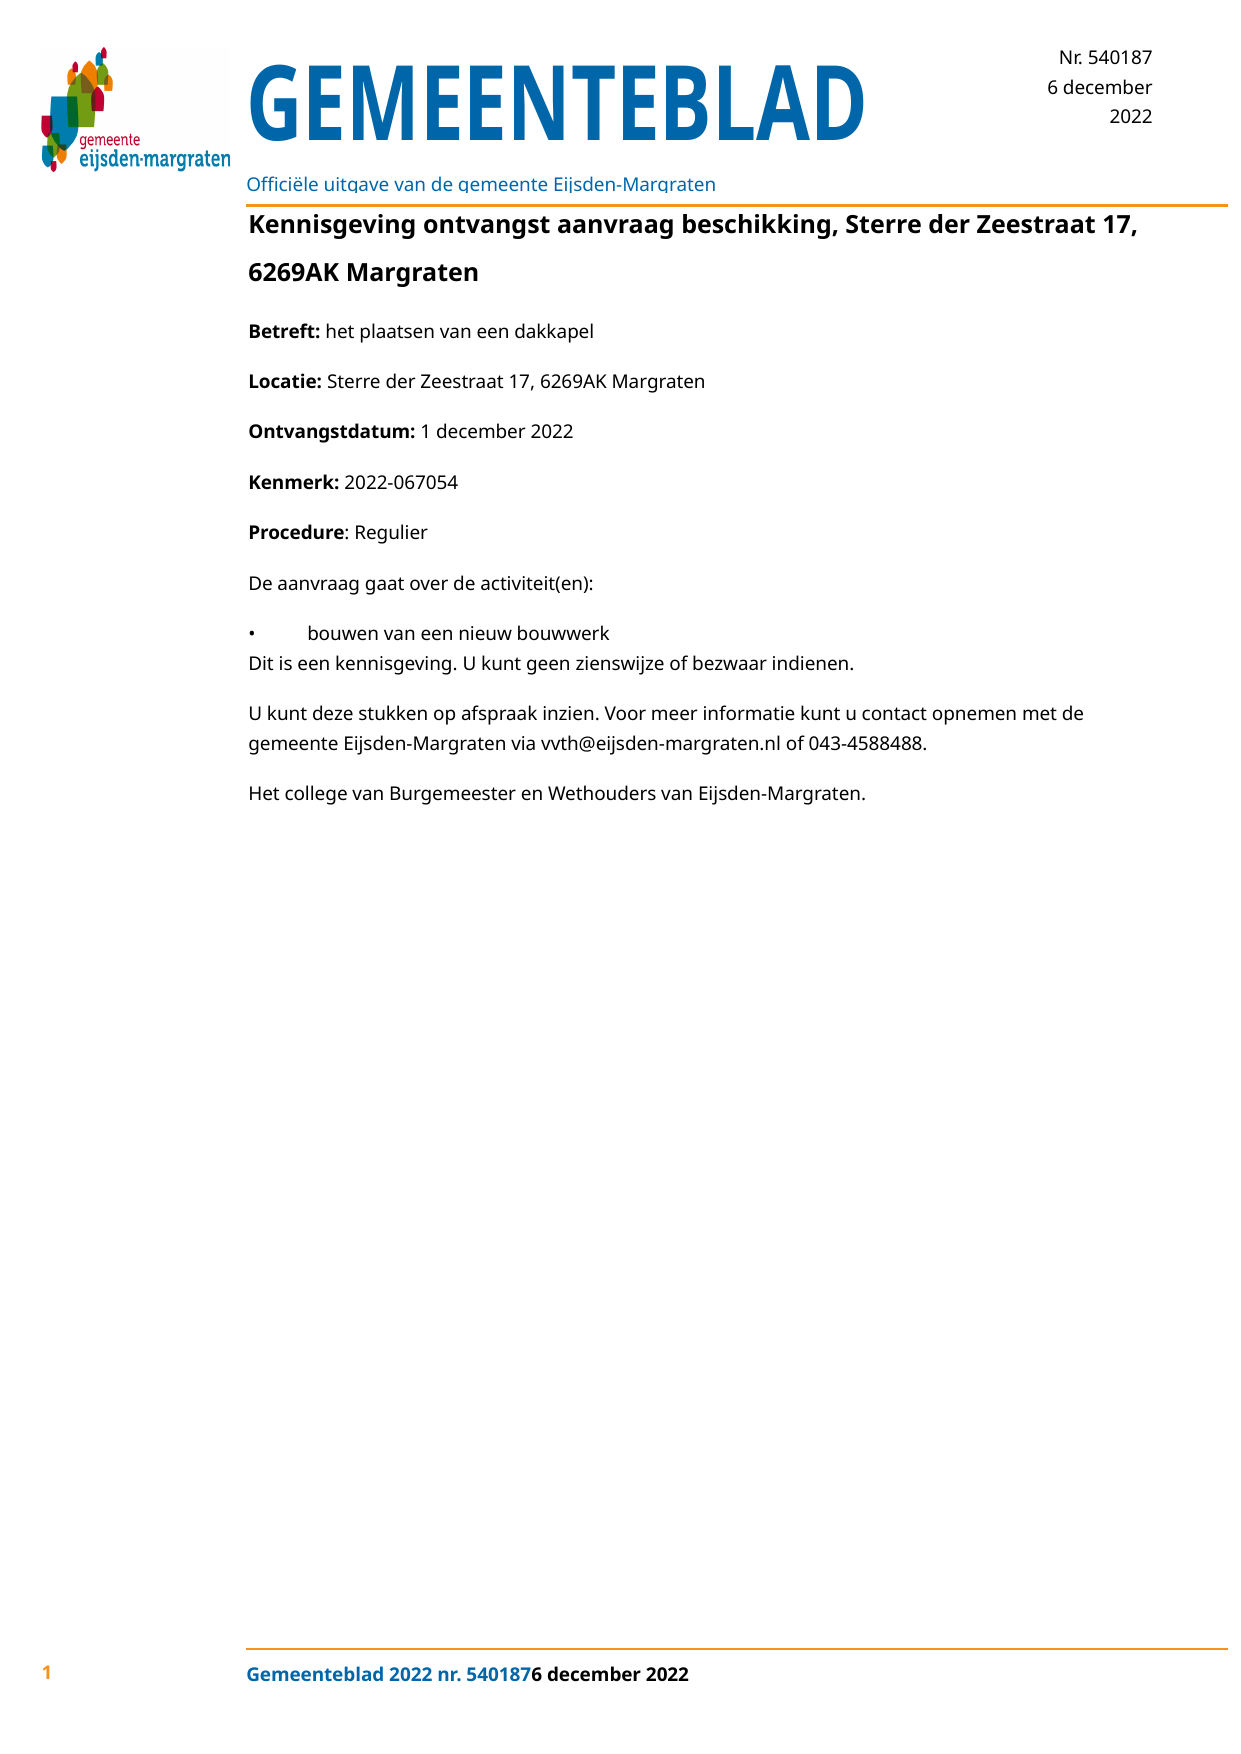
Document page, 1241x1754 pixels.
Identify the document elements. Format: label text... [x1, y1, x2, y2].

text Procedure: Regulier [248, 519, 1152, 545]
picture [41, 47, 231, 172]
list bouwen van een nieuw bouwwerk [248, 620, 1152, 646]
text De aanvraag gaat over de activiteit(en): [248, 570, 1152, 596]
text Kenmerk: 2022-067054 [248, 469, 1152, 495]
text Kennisgeving ontvangst aanvraag beschikking, Sterre der Zeestraat 17, 6269AK Margraten [248, 207, 1152, 288]
text Dit is een kennisgeving. U kunt geen zienswijze of bezwaar indienen. [248, 650, 1152, 676]
text Betreft: het plaatsen van een dakkapel [248, 318, 1152, 344]
text Het college van Burgemeester en Wethouders van Eijsden-Margraten. [248, 780, 1152, 806]
text U kunt deze stukken op afspraak inzien. Voor meer informatie kunt u contact opnemen met de gemeente Eijsden-Margraten via vvth@eijsden-margraten.nl of 043-4588488. [248, 700, 1152, 756]
text Ontvangstdatum: 1 december 2022 [248, 419, 1152, 444]
text Locatie: Sterre der Zeestraat 17, 6269AK Margraten [248, 368, 1152, 394]
